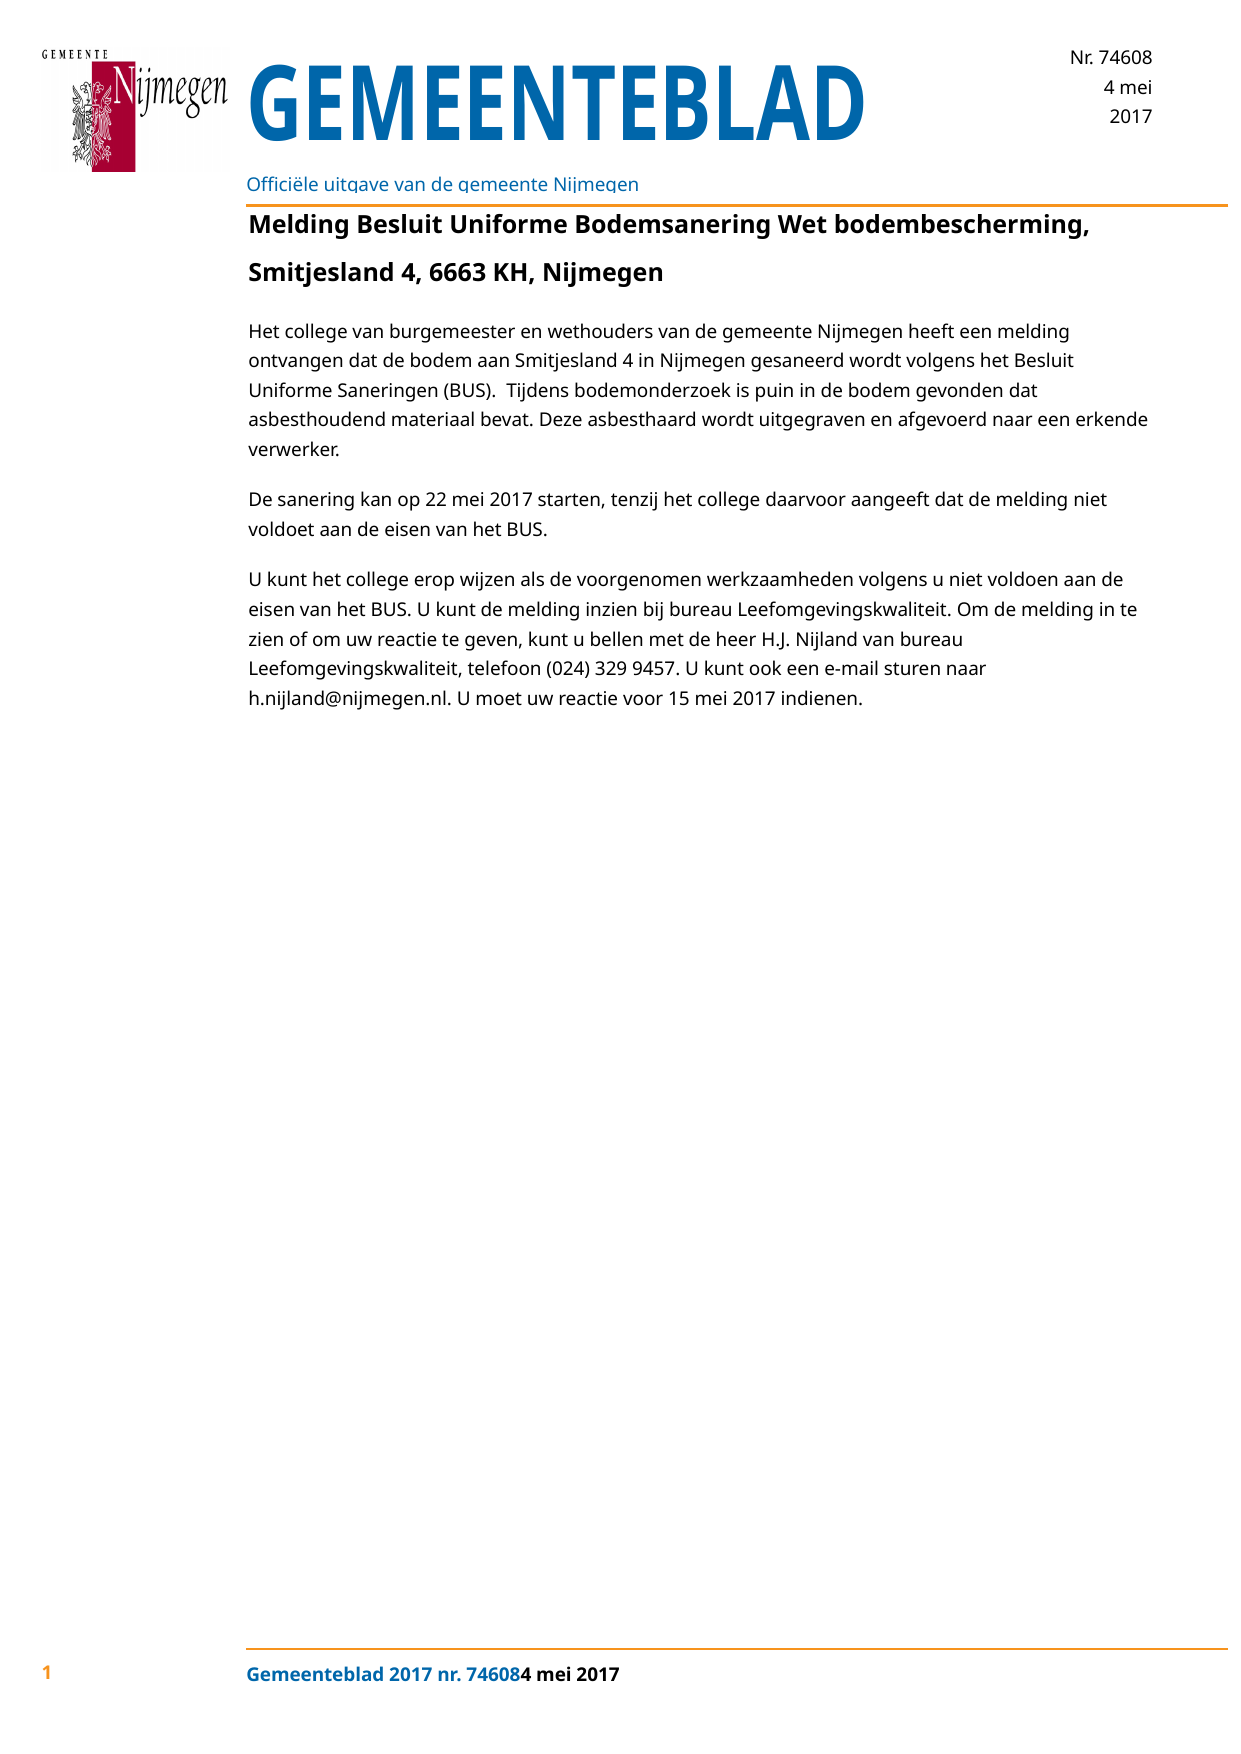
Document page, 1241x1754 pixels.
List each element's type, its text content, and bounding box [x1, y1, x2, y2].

picture [41, 47, 231, 172]
text De sanering kan op 22 mei 2017 starten, tenzij het college daarvoor aangeeft dat de melding niet voldoet aan de eisen van het BUS. [248, 487, 1152, 542]
text Melding Besluit Uniforme Bodemsanering Wet bodembescherming, Smitjesland 4, 6663 KH, Nijmegen [248, 207, 1152, 288]
text Het college van burgemeester en wethouders van de gemeente Nijmegen heeft een melding ontvangen dat de bodem aan Smitjesland 4 in Nijmegen gesaneerd wordt volgens het Besluit Uniforme Saneringen (BUS). Tijdens bodemonderzoek is puin in de bodem gevonden dat asbesthoudend materiaal bevat. Deze asbesthaard wordt uitgegraven en afgevoerd naar een erkende verwerker. [248, 318, 1152, 462]
text U kunt het college erop wijzen als de voorgenomen werkzaamheden volgens u niet voldoen aan de eisen van het BUS. U kunt de melding inzien bij bureau Leefomgevingskwaliteit. Om de melding in te zien of om uw reactie te geven, kunt u bellen met de heer H.J. Nijland van bureau Leefomgevingskwaliteit, telefoon (024) 329 9457. U kunt ook een e-mail sturen naar h.nijland@nijmegen.nl. U moet uw reactie voor 15 mei 2017 indienen. [248, 567, 1152, 711]
